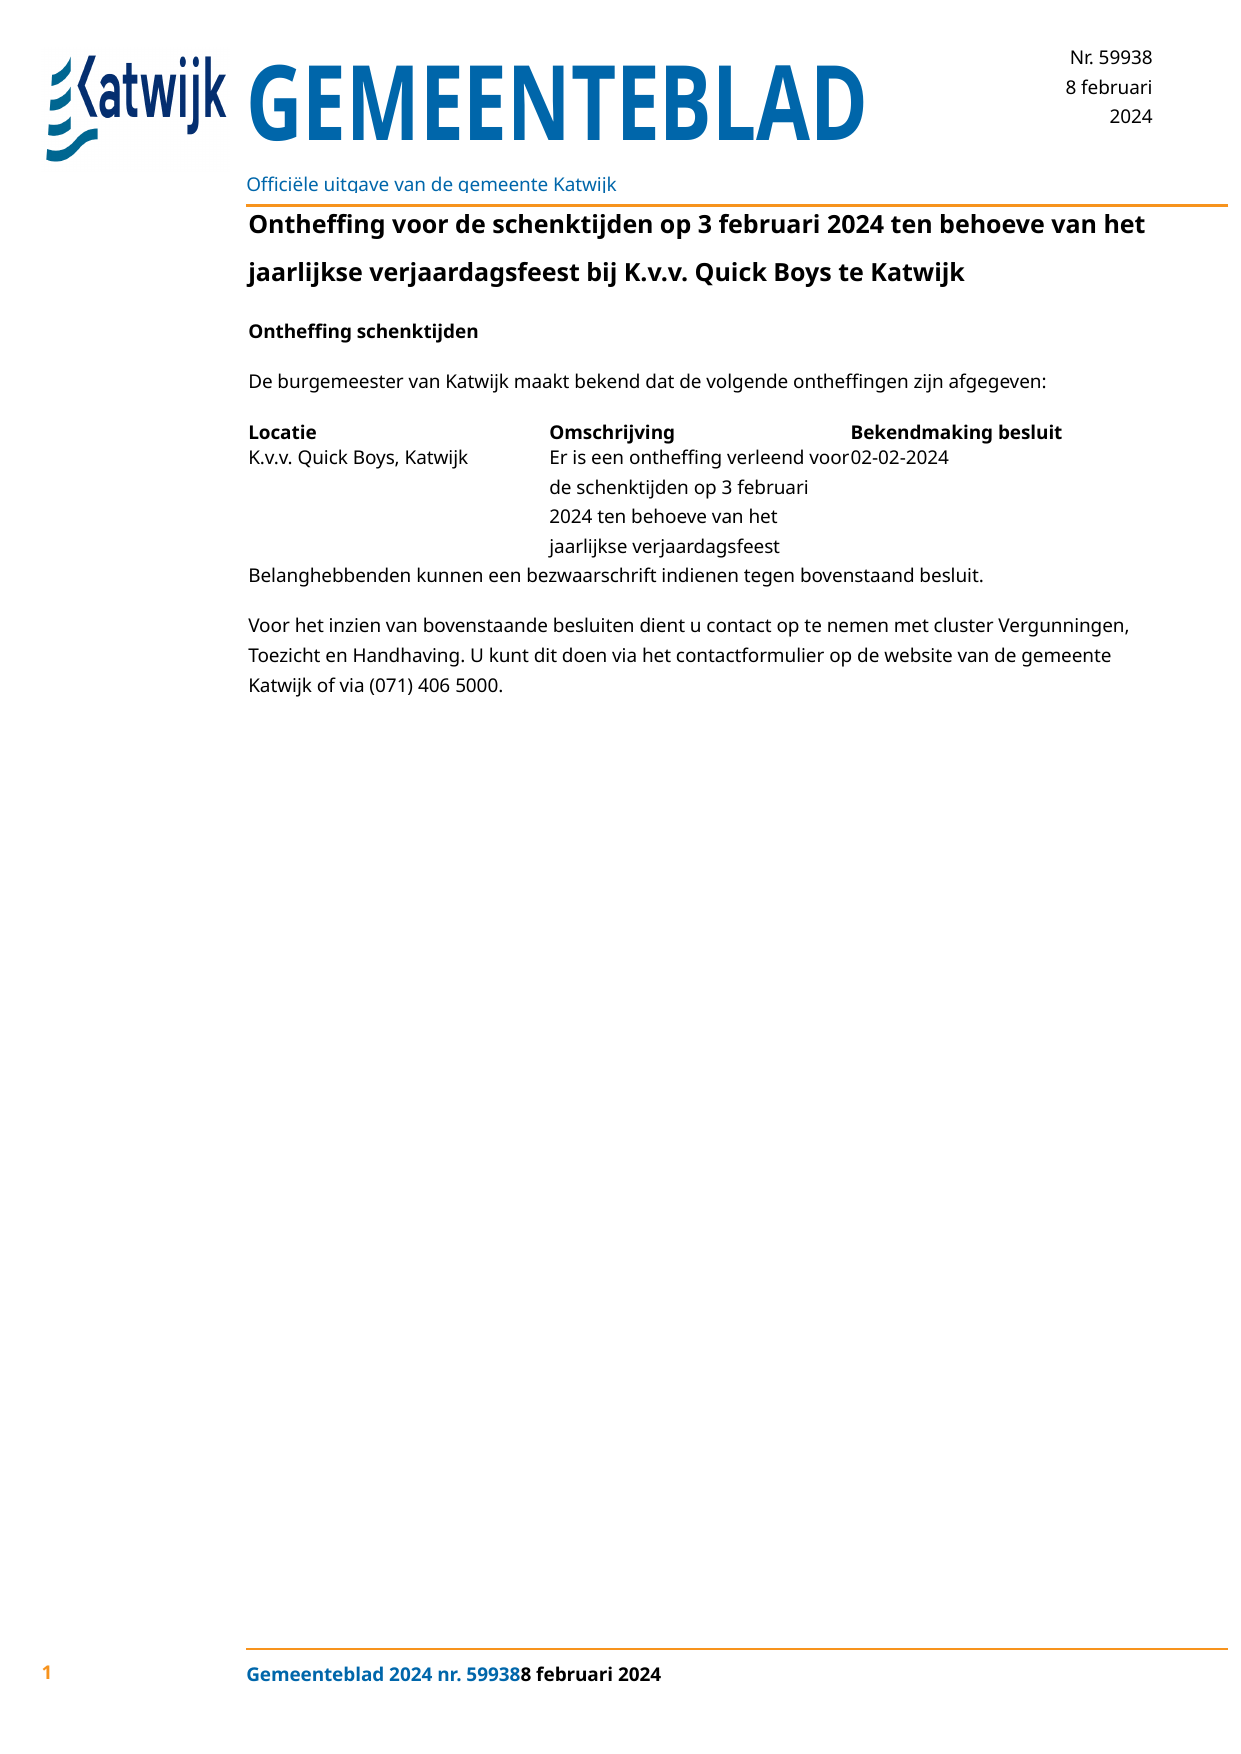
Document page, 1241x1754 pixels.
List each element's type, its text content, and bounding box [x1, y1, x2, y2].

picture [41, 47, 231, 172]
text Ontheffing voor de schenktijden op 3 februari 2024 ten behoeve van het jaarlijkse verjaardagsfeest bij K.v.v. Quick Boys te Katwijk [248, 207, 1152, 288]
table_cell Er is een ontheffing verleend voor de schenktijden op 3 februari 2024 ten behoeve van het jaarlijkse verjaardagsfeest [549, 445, 850, 559]
table_cell 02-02-2024 [850, 445, 1152, 559]
text Ontheffing schenktijden [248, 318, 1152, 344]
table_header Omschrijving [549, 419, 850, 444]
table_cell K.v.v. Quick Boys, Katwijk [248, 445, 549, 559]
text De burgemeester van Katwijk maakt bekend dat de volgende ontheffingen zijn afgegeven: [248, 368, 1152, 394]
table_header Bekendmaking besluit [850, 419, 1152, 444]
text Belanghebbenden kunnen een bezwaarschrift indienen tegen bovenstaand besluit. [248, 562, 1152, 588]
table_header Locatie [248, 419, 549, 444]
text Voor het inzien van bovenstaande besluiten dient u contact op te nemen met cluster Vergunningen, Toezicht en Handhaving. U kunt dit doen via het contactformulier op de website van de gemeente Katwijk of via (071) 406 5000. [248, 613, 1152, 698]
